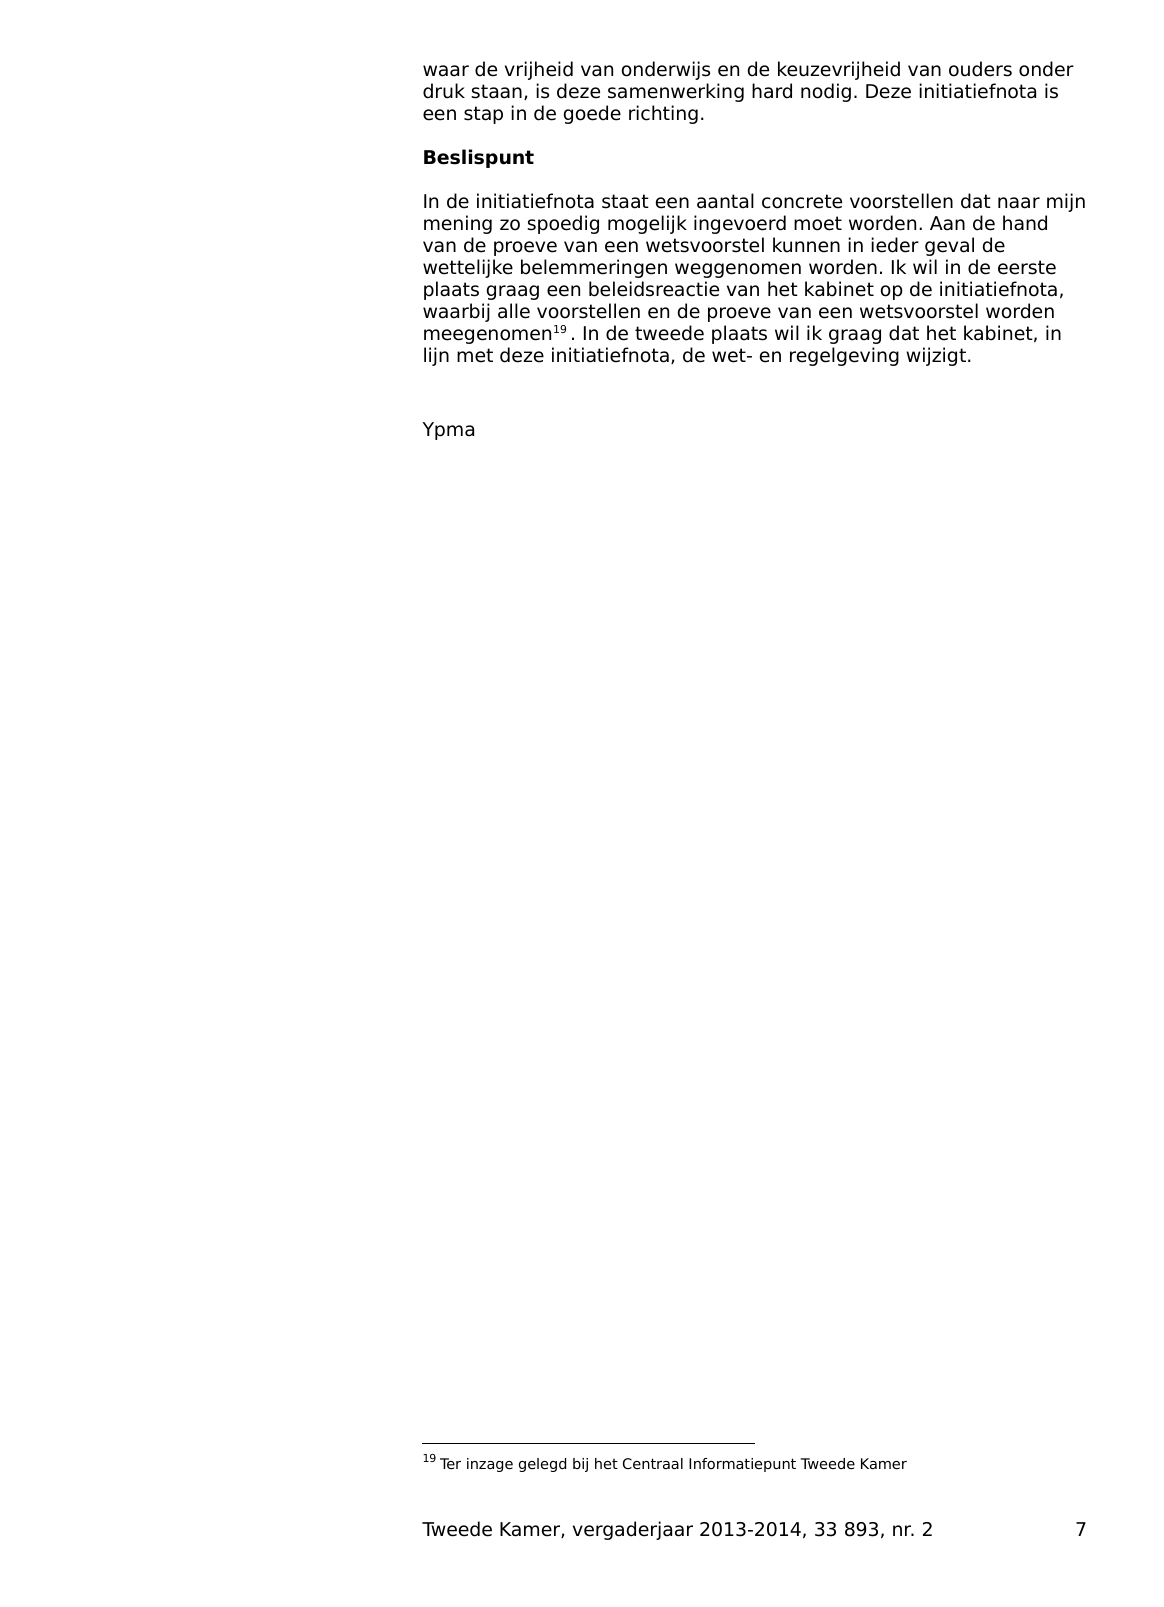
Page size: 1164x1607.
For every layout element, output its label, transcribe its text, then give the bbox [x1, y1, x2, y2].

text Ter inzage gelegd bij het Centraal Informatiepunt Tweede Kamer [422, 1452, 1087, 1474]
text Ypma [422, 397, 1087, 441]
subtitle Beslispunt [422, 147, 1087, 169]
text waar de vrijheid van onderwijs en de keuzevrijheid van ouders onder druk staan, is deze samenwerking hard nodig. Deze initiatiefnota is een stap in de goede richting. [422, 59, 1087, 125]
text In de initiatiefnota staat een aantal concrete voorstellen dat naar mijn mening zo spoedig mogelijk ingevoerd moet worden. Aan de hand van de proeve van een wetsvoorstel kunnen in ieder geval de wettelijke belemmeringen weggenomen worden. Ik wil in de eerste plaats graag een beleidsreactie van het kabinet op de initiatiefnota, waarbij alle voorstellen en de proeve van een wetsvoorstel worden meegenomen. In de tweede plaats wil ik graag dat het kabinet, in lijn met deze initiatiefnota, de wet- en regelgeving wijzigt. [422, 191, 1087, 367]
